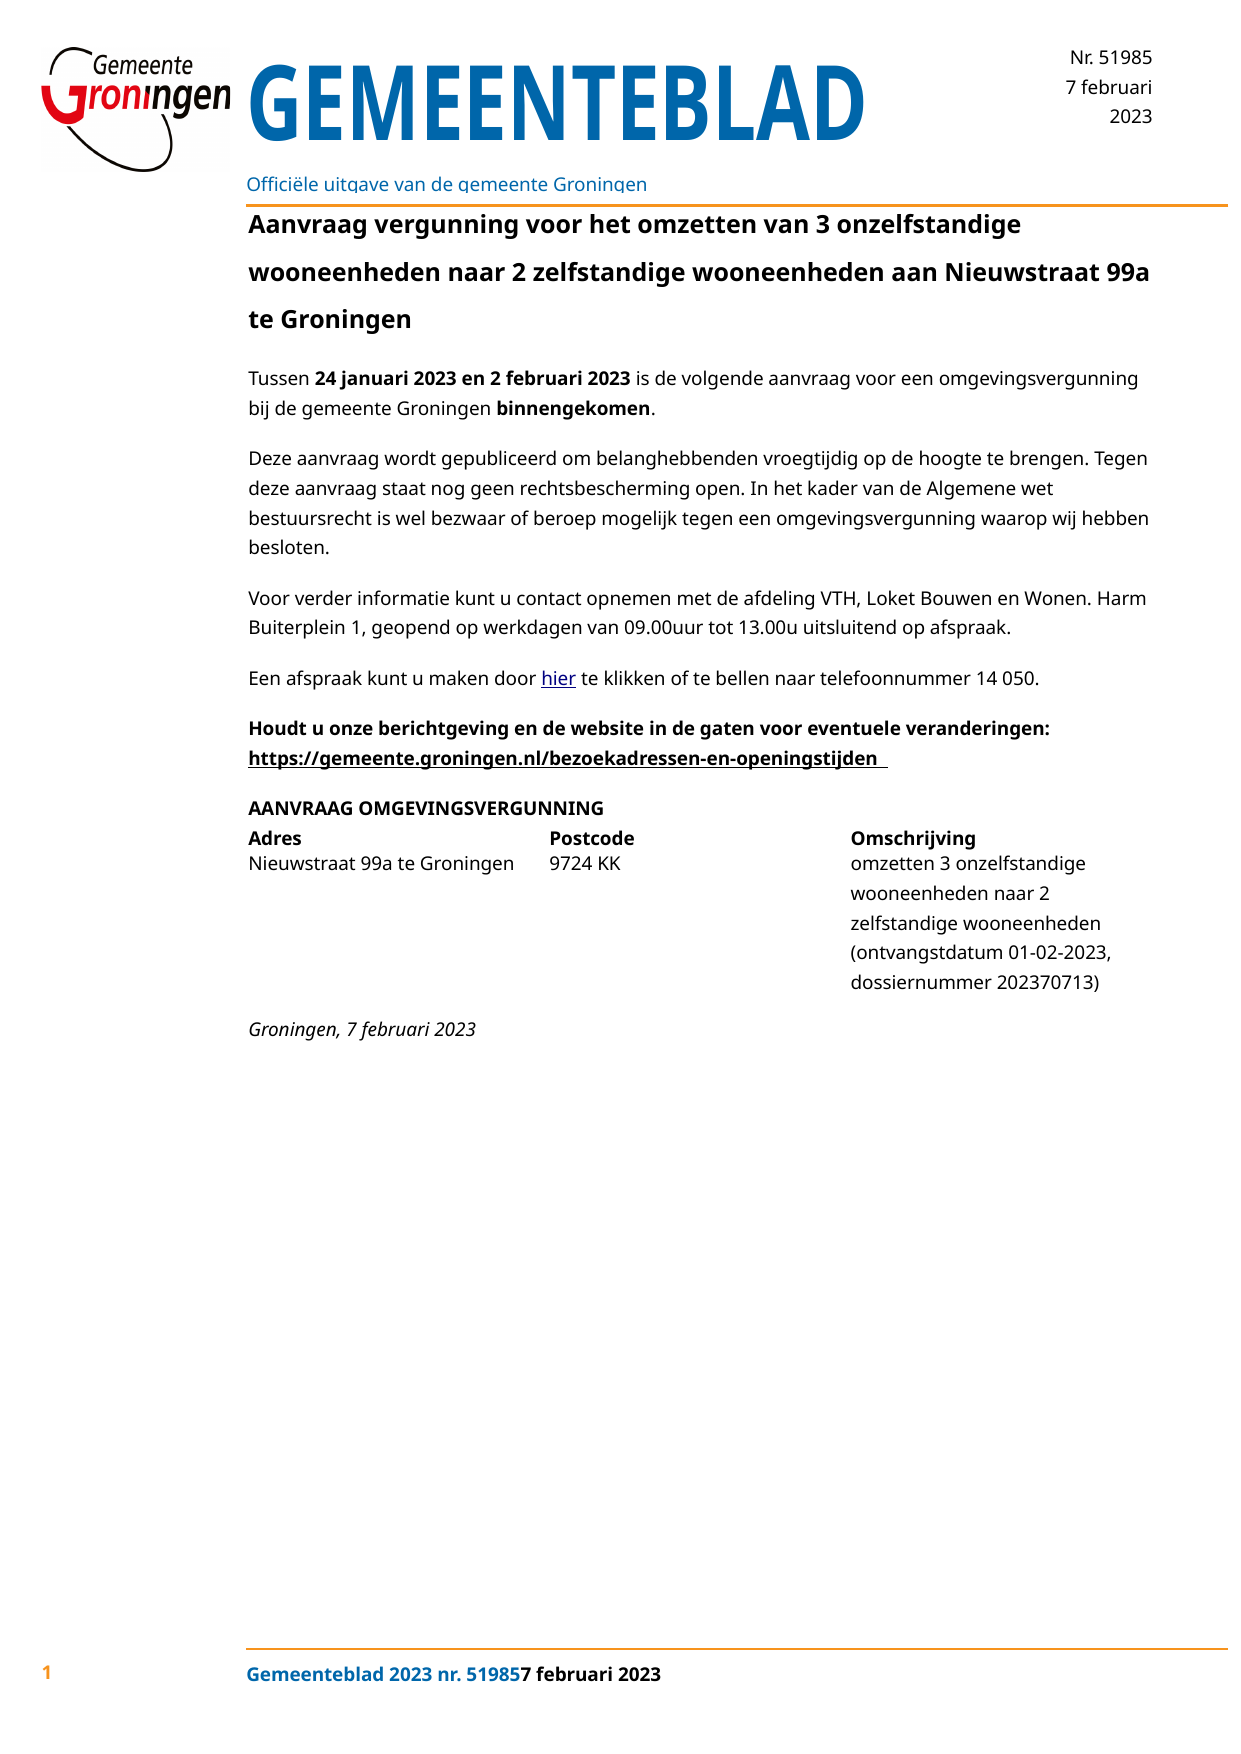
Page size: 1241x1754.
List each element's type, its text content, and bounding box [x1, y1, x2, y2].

text Tussen 24 januari 2023 en 2 februari 2023 is de volgende aanvraag voor een omgevingsvergunning bij de gemeente Groningen binnengekomen. [248, 366, 1152, 421]
table_cell omzetten 3 onzelfstandige wooneenheden naar 2 zelfstandige wooneenheden (ontvangstdatum 01-02-2023, dossiernummer 202370713) [850, 851, 1152, 994]
text Groningen, 7 februari 2023 [248, 1016, 1152, 1042]
picture [41, 47, 231, 172]
table_header Adres [248, 825, 549, 851]
table_header Omschrijving [850, 825, 1152, 851]
text Voor verder informatie kunt u contact opnemen met de afdeling VTH, Loket Bouwen en Wonen. Harm Buiterplein 1, geopend op werkdagen van 09.00uur tot 13.00u uitsluitend op afspraak. [248, 585, 1152, 640]
text Een afspraak kunt u maken door hier te klikken of te bellen naar telefoonnummer 14 050. [248, 665, 1152, 690]
text Houdt u onze berichtgeving en de website in de gaten voor eventuele veranderingen: https://gemeente.groningen.nl/bezoekadressen-en-openingstijden [248, 715, 1152, 770]
text AANVRAAG OMGEVINGSVERGUNNING [248, 795, 1152, 821]
table_cell 9724 KK [549, 851, 850, 994]
text Aanvraag vergunning voor het omzetten van 3 onzelfstandige wooneenheden naar 2 zelfstandige wooneenheden aan Nieuwstraat 99a te Groningen [248, 207, 1152, 336]
text Deze aanvraag wordt gepubliceerd om belanghebbenden vroegtijdig op de hoogte te brengen. Tegen deze aanvraag staat nog geen rechtsbescherming open. In het kader van de Algemene wet bestuursrecht is wel bezwaar of beroep mogelijk tegen een omgevingsvergunning waarop wij hebben besloten. [248, 446, 1152, 560]
table_header Postcode [549, 825, 850, 851]
table_cell Nieuwstraat 99a te Groningen [248, 851, 549, 994]
